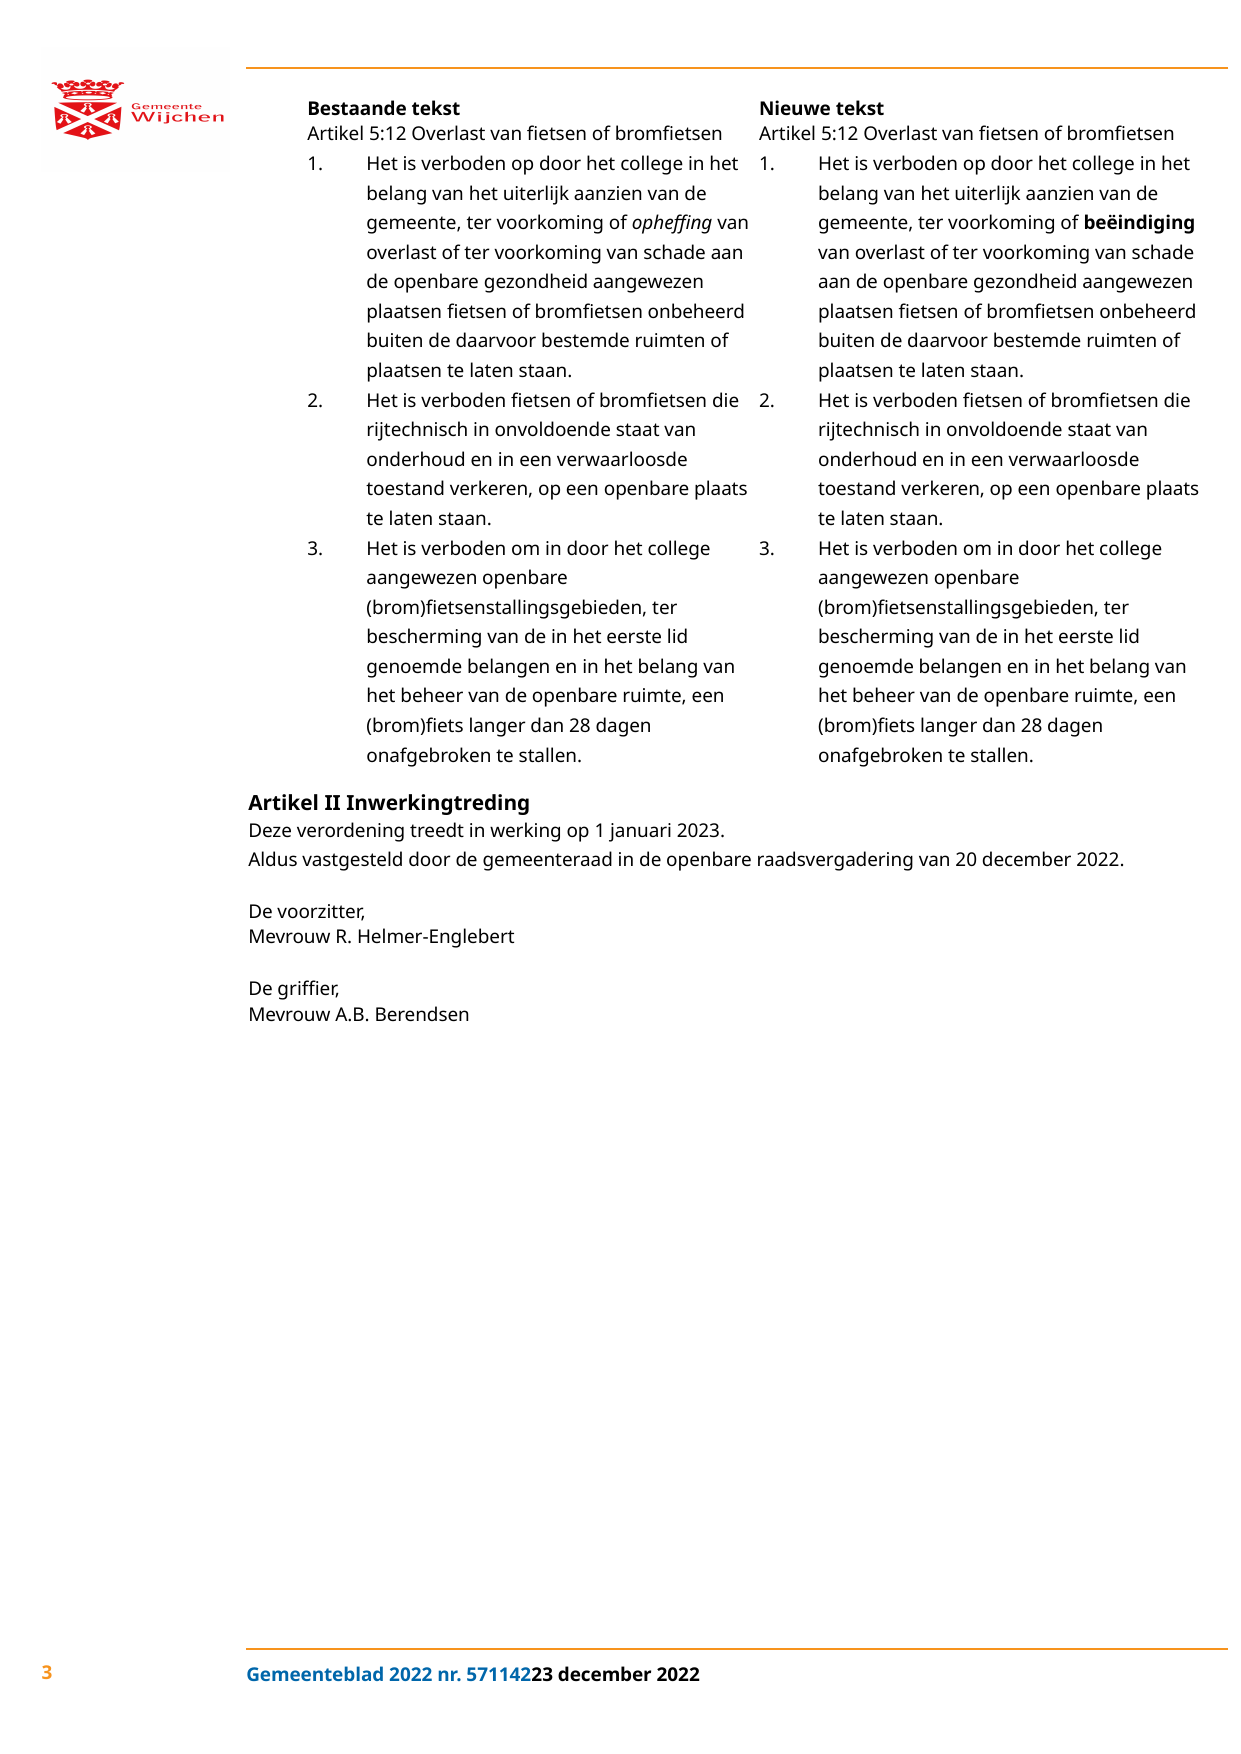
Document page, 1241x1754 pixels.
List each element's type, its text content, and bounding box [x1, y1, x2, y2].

table_cell Artikel 5:12 Overlast van fietsen of bromfietsen Het is verboden op door het college in het belang van het uiterlijk aanzien van de gemeente, ter voorkoming of opheffing van overlast of ter voorkoming van schade aan de openbare gezondheid aangewezen plaatsen fietsen of bromfietsen onbeheerd buiten de daarvoor bestemde ruimten of plaatsen te laten staan. Het is verboden fietsen of bromfietsen die rijtechnisch in onvoldoende staat van onderhoud en in een verwaarloosde toestand verkeren, op een openbare plaats te laten staan. Het is verboden om in door het college aangewezen openbare (brom)fietsenstallingsgebieden, ter bescherming van de in het eerste lid genoemde belangen en in het belang van het beheer van de openbare ruimte, een (brom)fiets langer dan 28 dagen onafgebroken te stallen. [307, 121, 759, 768]
table_cell Artikel 5:12 Overlast van fietsen of bromfietsen Het is verboden op door het college in het belang van het uiterlijk aanzien van de gemeente, ter voorkoming of beëindiging van overlast of ter voorkoming van schade aan de openbare gezondheid aangewezen plaatsen fietsen of bromfietsen onbeheerd buiten de daarvoor bestemde ruimten of plaatsen te laten staan. Het is verboden fietsen of bromfietsen die rijtechnisch in onvoldoende staat van onderhoud en in een verwaarloosde toestand verkeren, op een openbare plaats te laten staan. Het is verboden om in door het college aangewezen openbare (brom)fietsenstallingsgebieden, ter bescherming van de in het eerste lid genoemde belangen en in het belang van het beheer van de openbare ruimte, een (brom)fiets langer dan 28 dagen onafgebroken te stallen. [759, 121, 1211, 768]
text Artikel II Inwerkingtreding [248, 788, 1152, 817]
text Deze verordening treedt in werking op 1 januari 2023. [248, 817, 1152, 843]
text De voorzitter, [248, 898, 1152, 924]
picture [41, 47, 231, 172]
table_header Nieuwe tekst [759, 95, 1211, 121]
table_header Bestaande tekst [307, 95, 759, 121]
text De griffier, [248, 975, 1152, 1001]
text Mevrouw R. Helmer-Englebert [248, 924, 1152, 949]
text Aldus vastgesteld door de gemeenteraad in de openbare raadsvergadering van 20 december 2022. [248, 847, 1152, 872]
text Mevrouw A.B. Berendsen [248, 1001, 1152, 1027]
